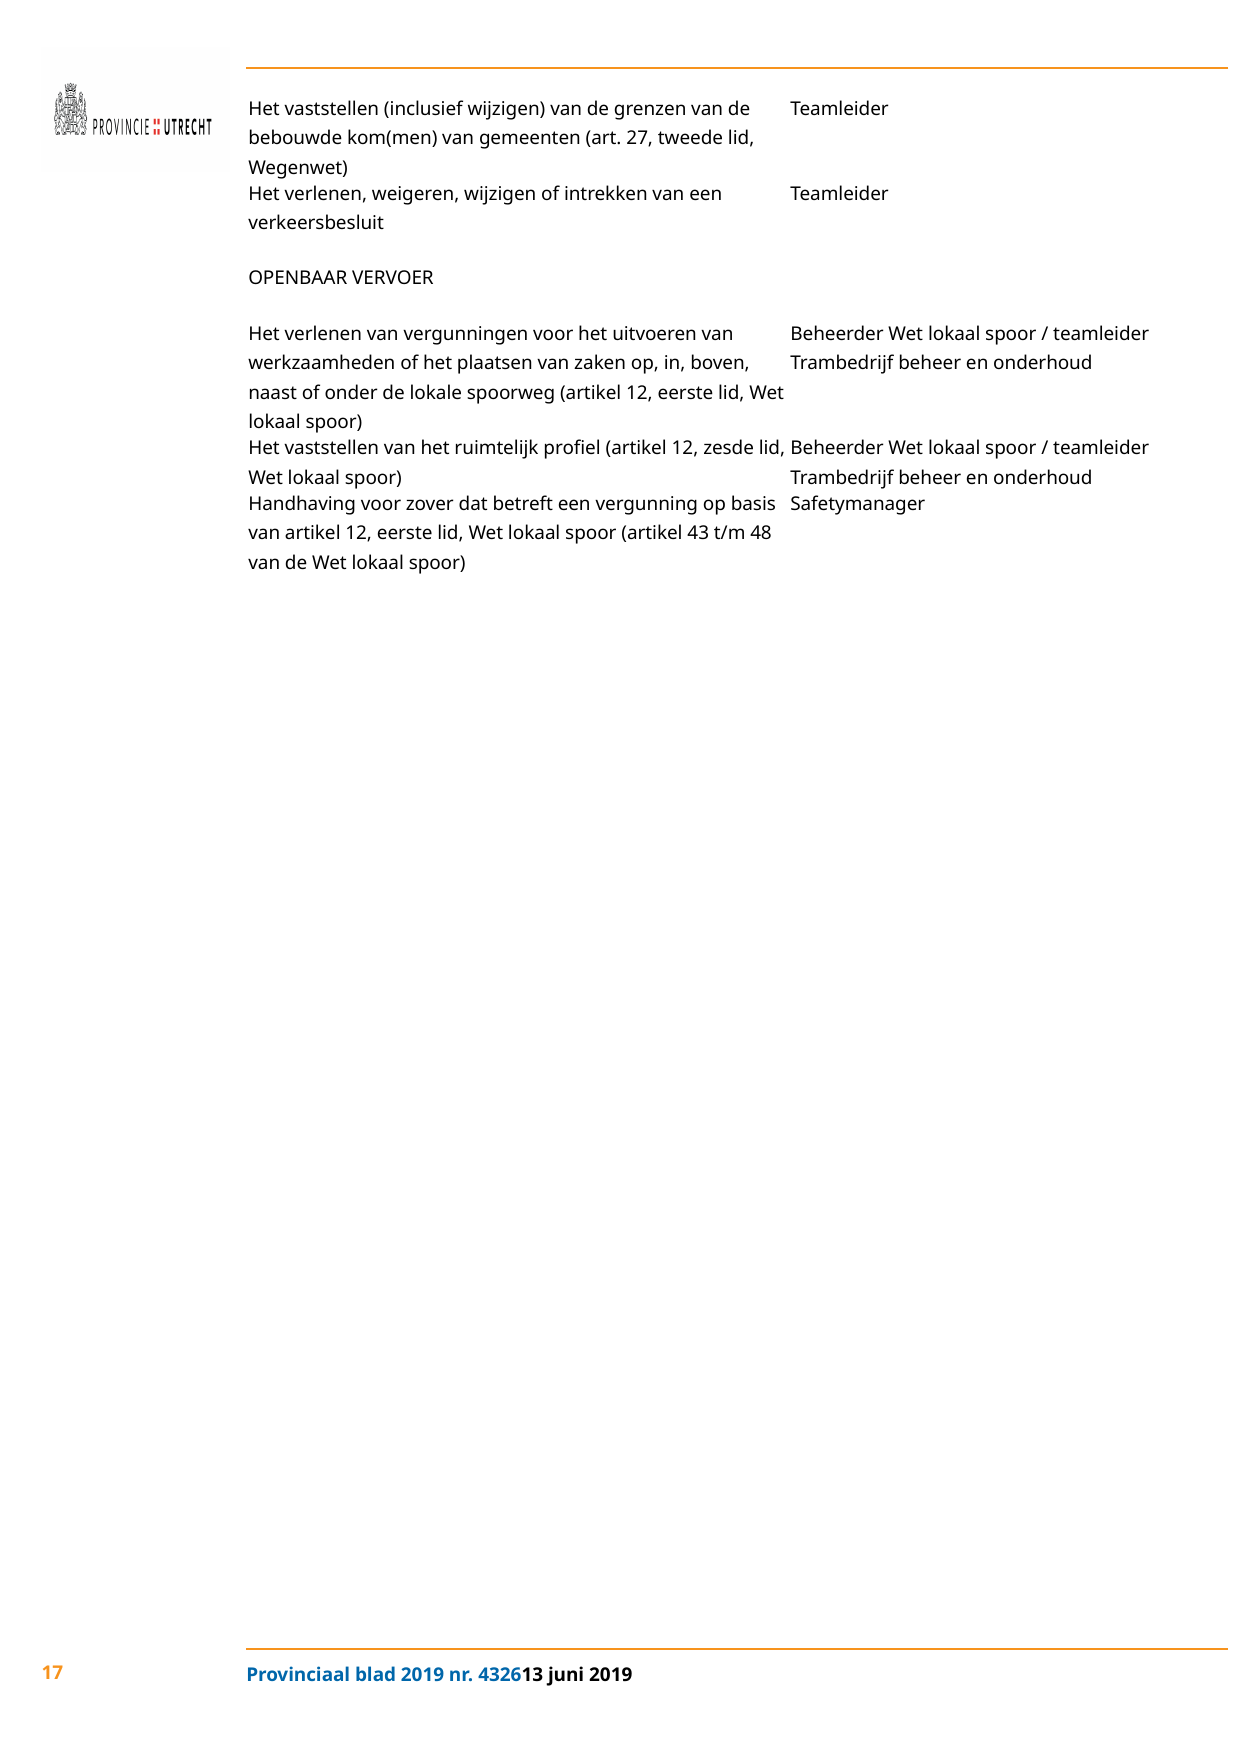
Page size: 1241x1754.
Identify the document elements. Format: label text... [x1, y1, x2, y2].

table_cell Beheerder Wet lokaal spoor / teamleider Trambedrijf beheer en onderhoud [790, 434, 1152, 490]
table_cell Het vaststellen van het ruimtelijk profiel (artikel 12, zesde lid, Wet lokaal spoor) [248, 434, 790, 490]
table_cell Het vaststellen (inclusief wijzigen) van de grenzen van de bebouwde kom(men) van gemeenten (art. 27, tweede lid, Wegenwet) [248, 95, 790, 180]
table_cell Handhaving voor zover dat betreft een vergunning op basis van artikel 12, eerste lid, Wet lokaal spoor (artikel 43 t/m 48 van de Wet lokaal spoor) [248, 490, 790, 574]
table_cell Safetymanager [790, 490, 1152, 574]
table_cell Beheerder Wet lokaal spoor / teamleider Trambedrijf beheer en onderhoud [790, 320, 1152, 434]
table_cell [790, 235, 1152, 320]
picture [41, 47, 231, 172]
table_cell OPENBAAR VERVOER [248, 235, 790, 320]
table_cell Het verlenen van vergunningen voor het uitvoeren van werkzaamheden of het plaatsen van zaken op, in, boven, naast of onder de lokale spoorweg (artikel 12, eerste lid, Wet lokaal spoor) [248, 320, 790, 434]
table_cell Teamleider [790, 180, 1152, 235]
table_cell Het verlenen, weigeren, wijzigen of intrekken van een verkeersbesluit [248, 180, 790, 235]
table_cell Teamleider [790, 95, 1152, 180]
